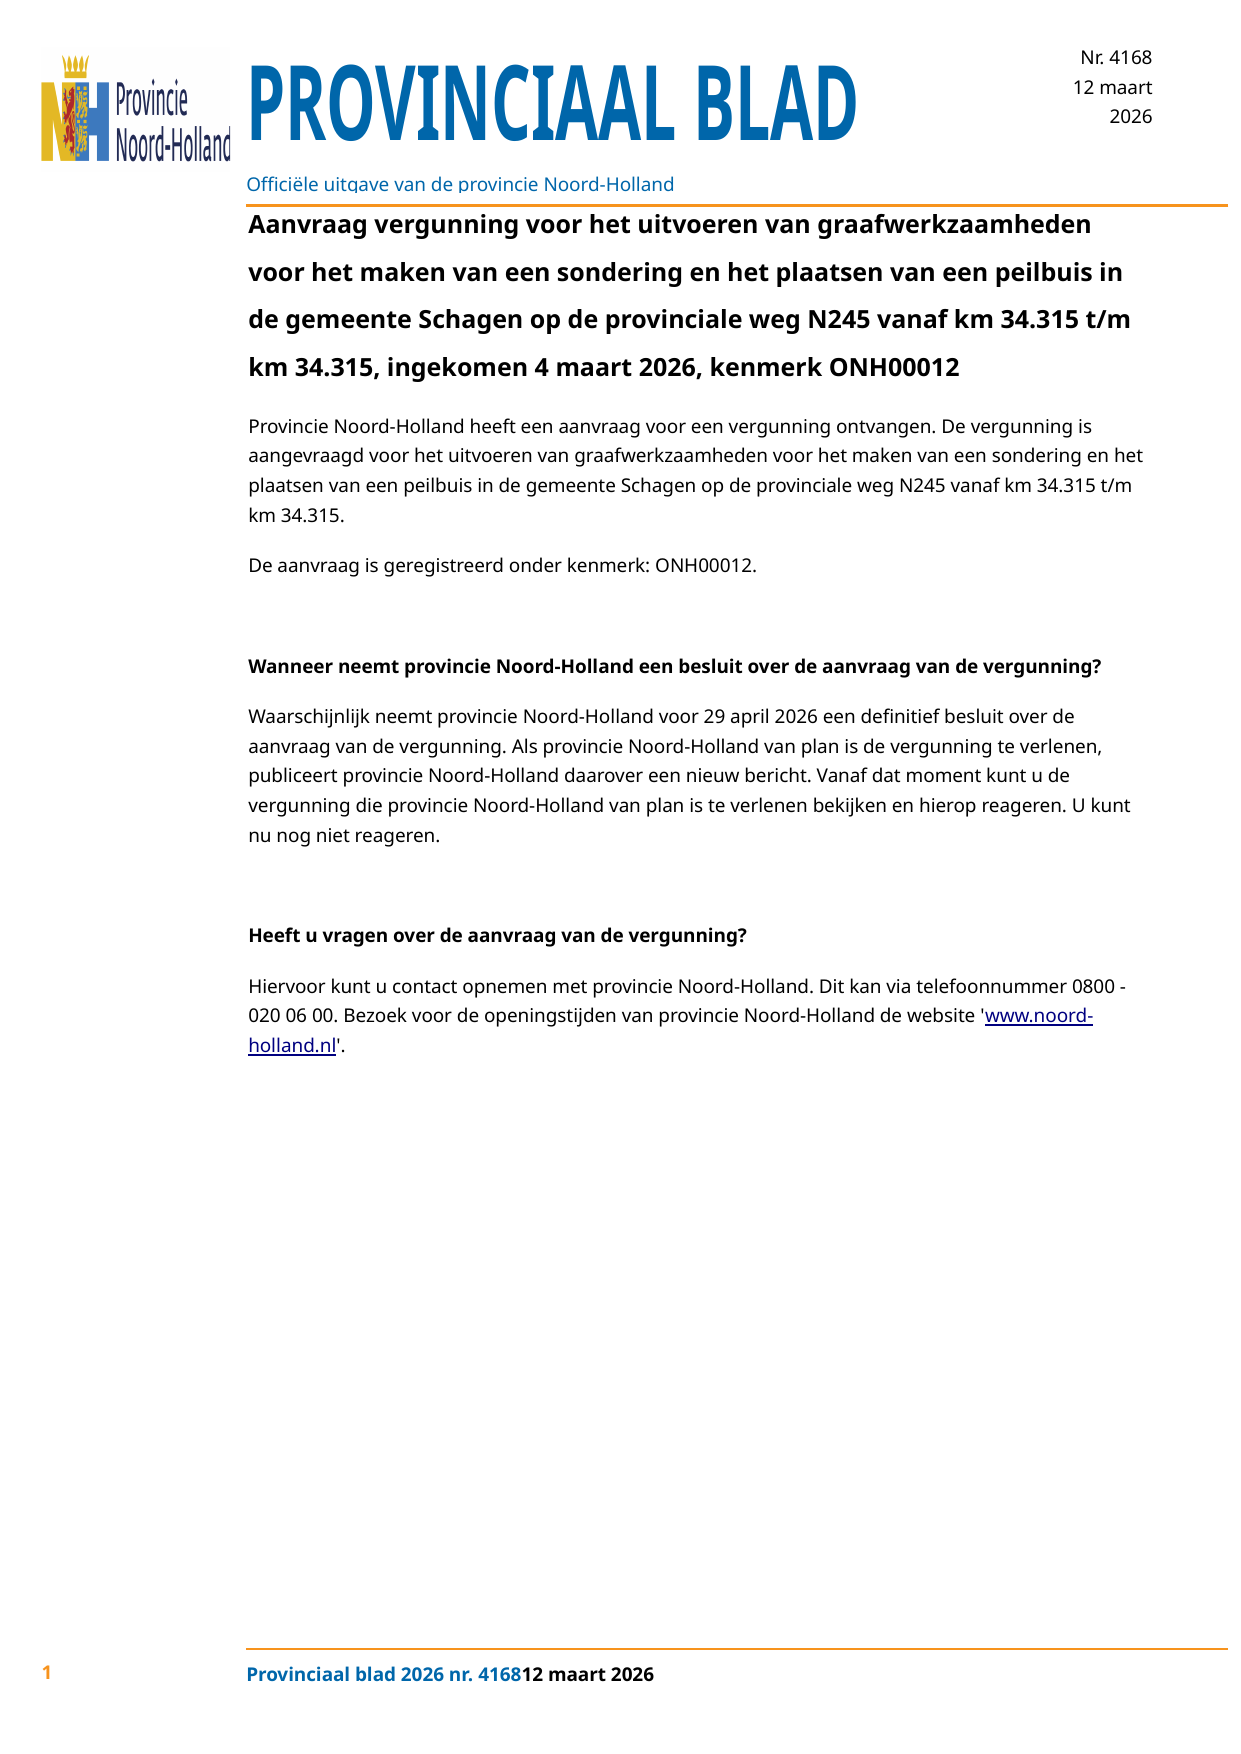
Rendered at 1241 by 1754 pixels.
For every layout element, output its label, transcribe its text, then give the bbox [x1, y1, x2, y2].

text Wanneer neemt provincie Noord-Holland een besluit over de aanvraag van de vergunning? [248, 653, 1152, 679]
text Provincie Noord-Holland heeft een aanvraag voor een vergunning ontvangen. De vergunning is aangevraagd voor het uitvoeren van graafwerkzaamheden voor het maken van een sondering en het plaatsen van een peilbuis in de gemeente Schagen op de provinciale weg N245 vanaf km 34.315 t/m km 34.315. [248, 413, 1152, 528]
text Waarschijnlijk neemt provincie Noord-Holland voor 29 april 2026 een definitief besluit over de aanvraag van de vergunning. Als provincie Noord-Holland van plan is de vergunning te verlenen, publiceert provincie Noord-Holland daarover een nieuw bericht. Vanaf dat moment kunt u de vergunning die provincie Noord-Holland van plan is te verlenen bekijken en hierop reageren. U kunt nu nog niet reageren. [248, 703, 1152, 848]
text De aanvraag is geregistreerd onder kenmerk: ONH00012. [248, 552, 1152, 578]
text Aanvraag vergunning voor het uitvoeren van graafwerkzaamheden voor het maken van een sondering en het plaatsen van een peilbuis in de gemeente Schagen op de provinciale weg N245 vanaf km 34.315 t/m km 34.315, ingekomen 4 maart 2026, kenmerk ONH00012 [248, 207, 1152, 384]
text Hiervoor kunt u contact opnemen met provincie Noord-Holland. Dit kan via telefoonnummer 0800 - 020 06 00. Bezoek voor de openingstijden van provincie Noord-Holland de website 'www.noord-holland.nl'. [248, 973, 1152, 1058]
picture [41, 47, 231, 172]
text Heeft u vragen over de aanvraag van de vergunning? [248, 923, 1152, 948]
